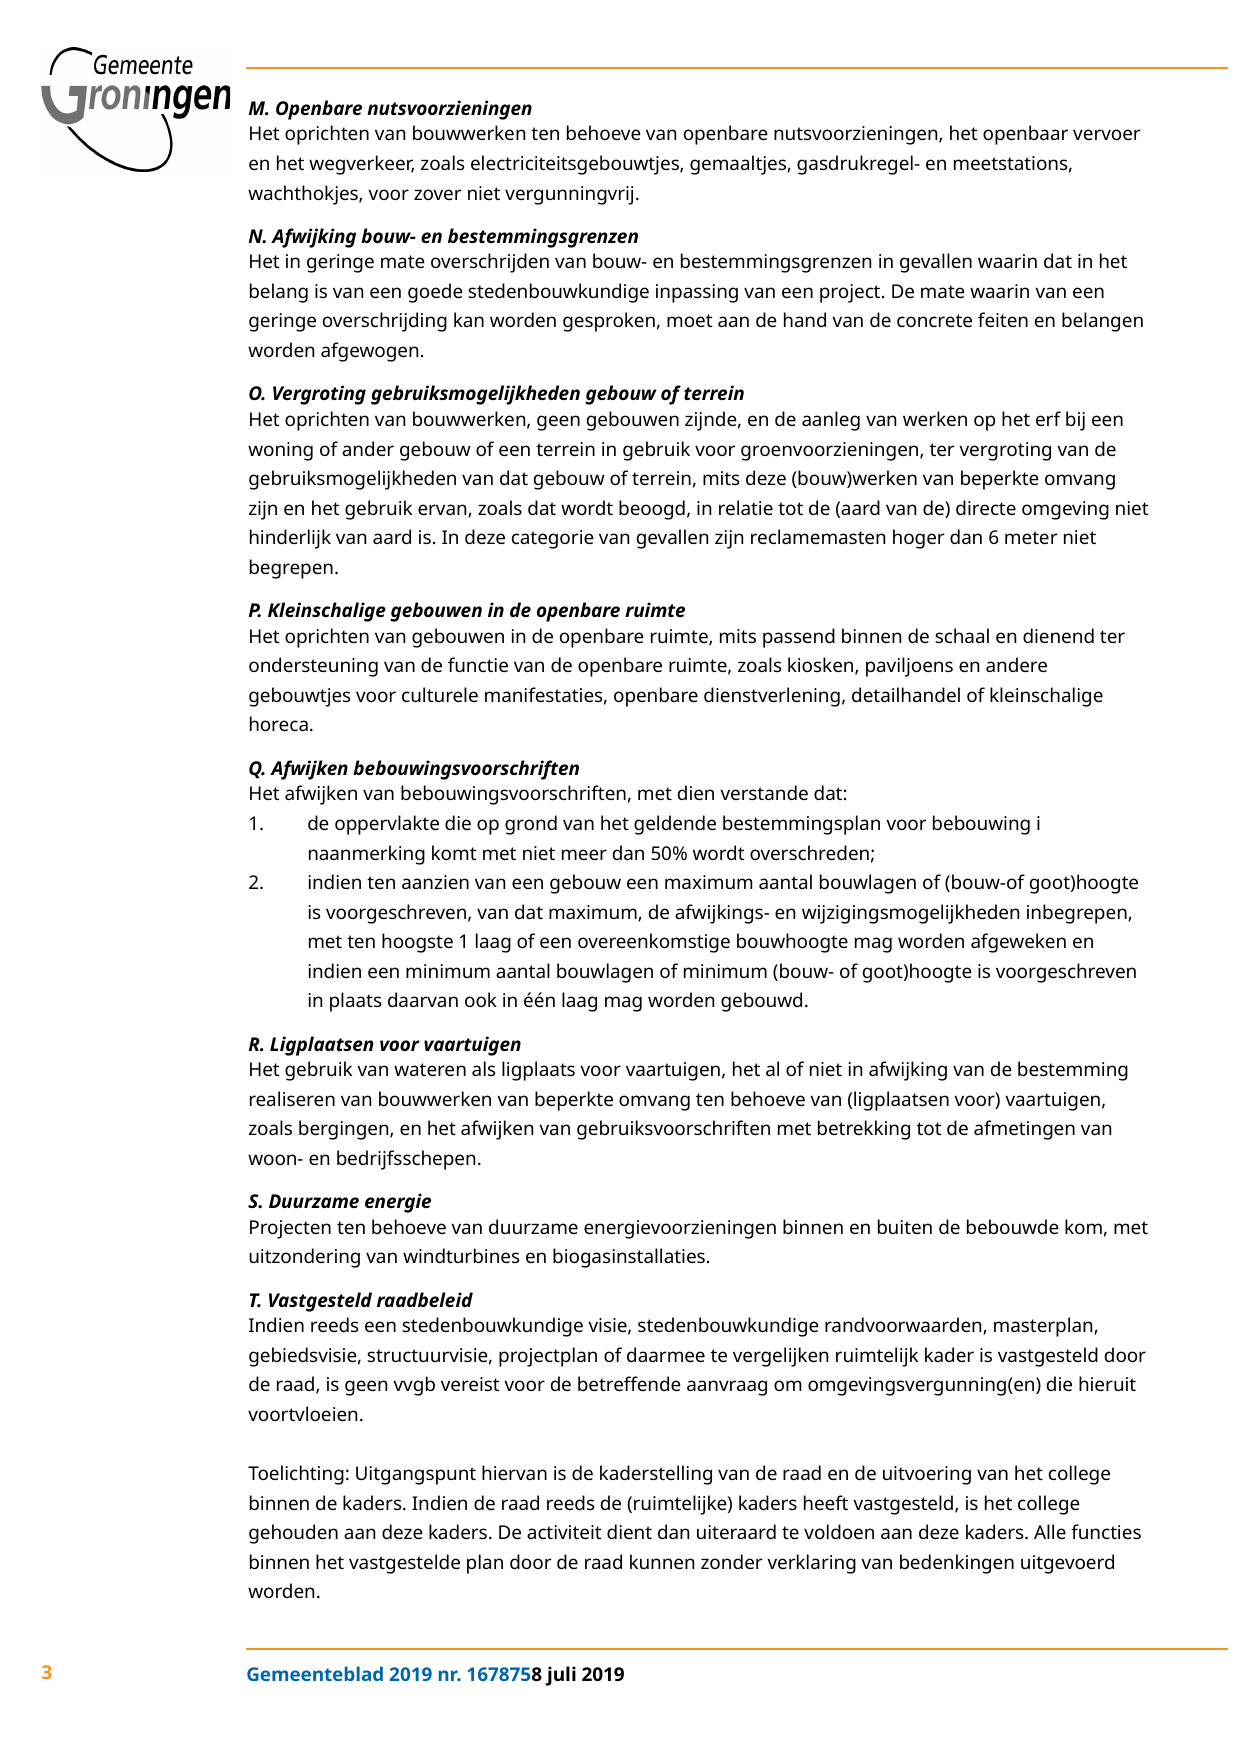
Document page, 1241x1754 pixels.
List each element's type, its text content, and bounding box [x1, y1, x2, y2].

text T. Vastgesteld raadbeleid [248, 1287, 1152, 1312]
text Projecten ten behoeve van duurzame energievoorzieningen binnen en buiten de bebouwde kom, met uitzondering van windturbines en biogasinstallaties. [248, 1214, 1152, 1269]
text P. Kleinschalige gebouwen in de openbare ruimte [248, 597, 1152, 623]
text M. Openbare nutsvoorzieningen [248, 95, 1152, 121]
text Q. Afwijken bebouwingsvoorschriften [248, 755, 1152, 781]
text N. Afwijking bouw- en bestemmingsgrenzen [248, 223, 1152, 248]
text Het in geringe mate overschrijden van bouw- en bestemmingsgrenzen in gevallen waarin dat in het belang is van een goede stedenbouwkundige inpassing van een project. De mate waarin van een geringe overschrijding kan worden gesproken, moet aan de hand van de concrete feiten en belangen worden afgewogen. [248, 248, 1152, 363]
text Het oprichten van gebouwen in de openbare ruimte, mits passend binnen de schaal en dienend ter ondersteuning van de functie van de openbare ruimte, zoals kiosken, paviljoens en andere gebouwtjes voor culturele manifestaties, openbare dienstverlening, detailhandel of kleinschalige horeca. [248, 623, 1152, 737]
text Het oprichten van bouwwerken, geen gebouwen zijnde, en de aanleg van werken op het erf bij een woning of ander gebouw of een terrein in gebruik voor groenvoorzieningen, ter vergroting van de gebruiksmogelijkheden van dat gebouw of terrein, mits deze (bouw)werken van beperkte omvang zijn en het gebruik ervan, zoals dat wordt beoogd, in relatie tot de (aard van de) directe omgeving niet hinderlijk van aard is. In deze categorie van gevallen zijn reclamemasten hoger dan 6 meter niet begrepen. [248, 406, 1152, 580]
text O. Vergroting gebruiksmogelijkheden gebouw of terrein [248, 380, 1152, 406]
text R. Ligplaatsen voor vaartuigen [248, 1031, 1152, 1056]
list de oppervlakte die op grond van het geldende bestemmingsplan voor bebouwing i naanmerking komt met niet meer dan 50% wordt overschreden; [248, 810, 1152, 865]
picture [41, 47, 231, 172]
text Indien reeds een stedenbouwkundige visie, stedenbouwkundige randvoorwaarden, masterplan, gebiedsvisie, structuurvisie, projectplan of daarmee te vergelijken ruimtelijk kader is vastgesteld door de raad, is geen vvgb vereist voor de betreffende aanvraag om omgevingsvergunning(en) die hieruit voortvloeien. [248, 1312, 1152, 1427]
text S. Duurzame energie [248, 1188, 1152, 1214]
text Het gebruik van wateren als ligplaats voor vaartuigen, het al of niet in afwijking van de bestemming realiseren van bouwwerken van beperkte omvang ten behoeve van (ligplaatsen voor) vaartuigen, zoals bergingen, en het afwijken van gebruiksvoorschriften met betrekking tot de afmetingen van woon- en bedrijfsschepen. [248, 1056, 1152, 1171]
text Toelichting: Uitgangspunt hiervan is de kaderstelling van de raad en de uitvoering van het college binnen de kaders. Indien de raad reeds de (ruimtelijke) kaders heeft vastgesteld, is het college gehouden aan deze kaders. De activiteit dient dan uiteraard te voldoen aan deze kaders. Alle functies binnen het vastgestelde plan door de raad kunnen zonder verklaring van bedenkingen uitgevoerd worden. [248, 1460, 1152, 1604]
text Het afwijken van bebouwingsvoorschriften, met dien verstande dat: [248, 781, 1152, 806]
list indien ten aanzien van een gebouw een maximum aantal bouwlagen of (bouw-of goot)hoogte is voorgeschreven, van dat maximum, de afwijkings- en wijzigingsmogelijkheden inbegrepen, met ten hoogste 1 laag of een overeenkomstige bouwhoogte mag worden afgeweken en indien een minimum aantal bouwlagen of minimum (bouw- of goot)hoogte is voorgeschreven in plaats daarvan ook in één laag mag worden gebouwd. [248, 869, 1152, 1013]
text Het oprichten van bouwwerken ten behoeve van openbare nutsvoorzieningen, het openbaar vervoer en het wegverkeer, zoals electriciteitsgebouwtjes, gemaaltjes, gasdrukregel- en meetstations, wachthokjes, voor zover niet vergunningvrij. [248, 121, 1152, 205]
